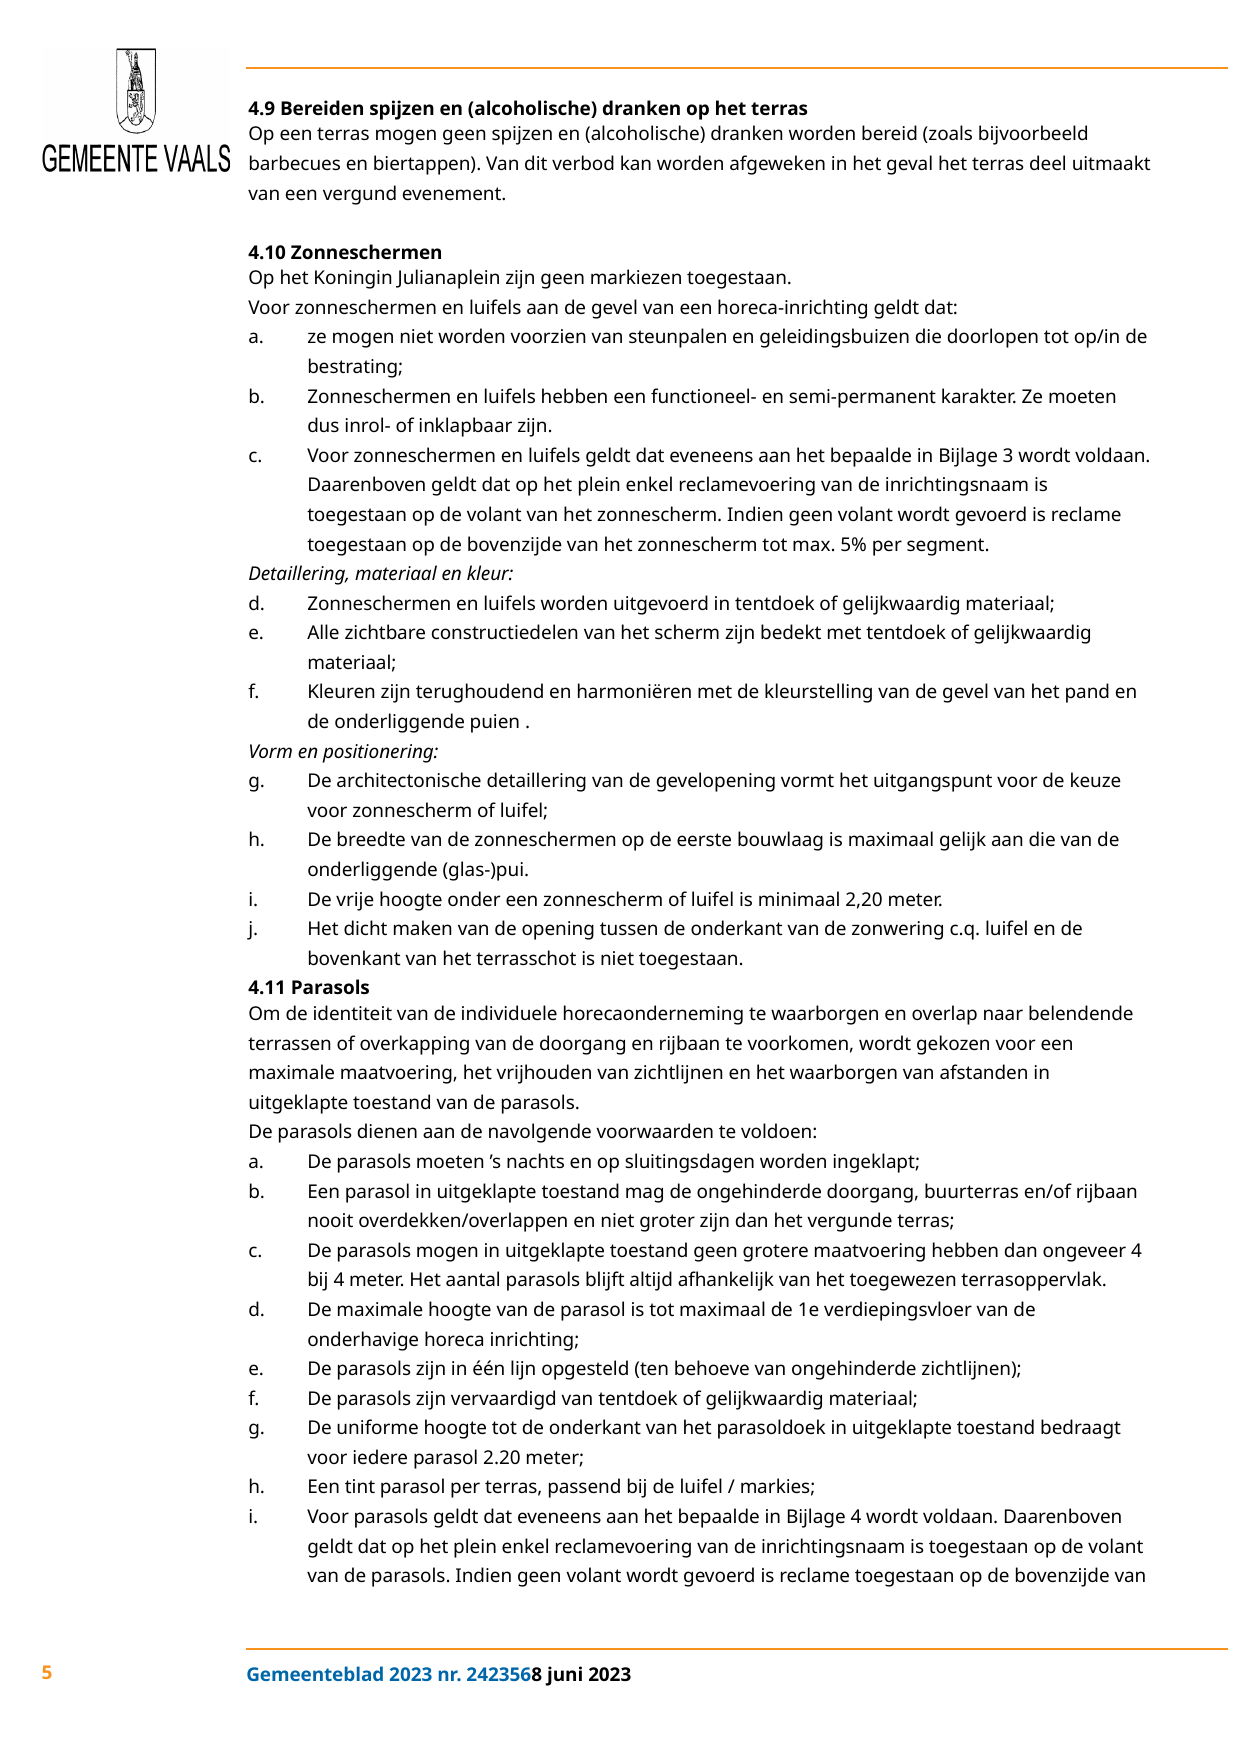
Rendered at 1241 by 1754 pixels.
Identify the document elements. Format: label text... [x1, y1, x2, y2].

list Alle zichtbare constructiedelen van het scherm zijn bedekt met tentdoek of gelijkwaardig materiaal; [248, 619, 1152, 675]
list ze mogen niet worden voorzien van steunpalen en geleidingsbuizen die doorlopen tot op/in de bestrating; [248, 324, 1152, 379]
list Voor zonneschermen en luifels geldt dat eveneens aan het bepaalde in Bijlage 3 wordt voldaan. Daarenboven geldt dat op het plein enkel reclamevoering van de inrichtingsnaam is toegestaan op de volant van het zonnescherm. Indien geen volant wordt gevoerd is reclame toegestaan op de bovenzijde van het zonnescherm tot max. 5% per segment. [248, 442, 1152, 557]
text 4.9 Bereiden spijzen en (alcoholische) dranken op het terras [248, 95, 1152, 121]
list Een tint parasol per terras, passend bij de luifel / markies; [248, 1474, 1152, 1499]
list De maximale hoogte van de parasol is tot maximaal de 1e verdiepingsvloer van de onderhavige horeca inrichting; [248, 1296, 1152, 1351]
text Op het Koningin Julianaplein zijn geen markiezen toegestaan. [248, 264, 1152, 290]
list Voor parasols geldt dat eveneens aan het bepaalde in Bijlage 4 wordt voldaan. Daarenboven geldt dat op het plein enkel reclamevoering van de inrichtingsnaam is toegestaan op de volant van de parasols. Indien geen volant wordt gevoerd is reclame toegestaan op de bovenzijde van [248, 1503, 1152, 1588]
text Op een terras mogen geen spijzen en (alcoholische) dranken worden bereid (zoals bijvoorbeeld barbecues en biertappen). Van dit verbod kan worden afgeweken in het geval het terras deel uitmaakt van een vergund evenement. [248, 121, 1152, 205]
list De parasols zijn vervaardigd van tentdoek of gelijkwaardig materiaal; [248, 1385, 1152, 1411]
list Zonneschermen en luifels hebben een functioneel- en semi-permanent karakter. Ze moeten dus inrol- of inklapbaar zijn. [248, 383, 1152, 438]
list Het dicht maken van de opening tussen de onderkant van de zonwering c.q. luifel en de bovenkant van het terrasschot is niet toegestaan. [248, 915, 1152, 971]
list Een parasol in uitgeklapte toestand mag de ongehinderde doorgang, buurterras en/of rijbaan nooit overdekken/overlappen en niet groter zijn dan het vergunde terras; [248, 1178, 1152, 1233]
list De vrije hoogte onder een zonnescherm of luifel is minimaal 2,20 meter. [248, 886, 1152, 912]
list De parasols mogen in uitgeklapte toestand geen grotere maatvoering hebben dan ongeveer 4 bij 4 meter. Het aantal parasols blijft altijd afhankelijk van het toegewezen terrasoppervlak. [248, 1237, 1152, 1292]
list Kleuren zijn terughoudend en harmoniëren met de kleurstelling van de gevel van het pand en de onderliggende puien . [248, 679, 1152, 734]
text Voor zonneschermen en luifels aan de gevel van een horeca-inrichting geldt dat: [248, 294, 1152, 320]
text Vorm en positionering: [248, 738, 1152, 764]
text De parasols dienen aan de navolgende voorwaarden te voldoen: [248, 1119, 1152, 1144]
text 4.10 Zonneschermen [248, 239, 1152, 264]
list De uniforme hoogte tot de onderkant van het parasoldoek in uitgeklapte toestand bedraagt voor iedere parasol 2.20 meter; [248, 1414, 1152, 1470]
list De architectonische detaillering van de gevelopening vormt het uitgangspunt voor de keuze voor zonnescherm of luifel; [248, 767, 1152, 823]
text Detaillering, materiaal en kleur: [248, 560, 1152, 586]
text 4.11 Parasols [248, 974, 1152, 1000]
text Om de identiteit van de individuele horecaonderneming te waarborgen en overlap naar belendende terrassen of overkapping van de doorgang en rijbaan te voorkomen, wordt gekozen voor een maximale maatvoering, het vrijhouden van zichtlijnen en het waarborgen van afstanden in uitgeklapte toestand van de parasols. [248, 1000, 1152, 1115]
picture [41, 47, 231, 172]
list De parasols moeten ’s nachts en op sluitingsdagen worden ingeklapt; [248, 1148, 1152, 1174]
list De parasols zijn in één lijn opgesteld (ten behoeve van ongehinderde zichtlijnen); [248, 1355, 1152, 1381]
list De breedte van de zonneschermen op de eerste bouwlaag is maximaal gelijk aan die van de onderliggende (glas-)pui. [248, 827, 1152, 882]
list Zonneschermen en luifels worden uitgevoerd in tentdoek of gelijkwaardig materiaal; [248, 590, 1152, 616]
